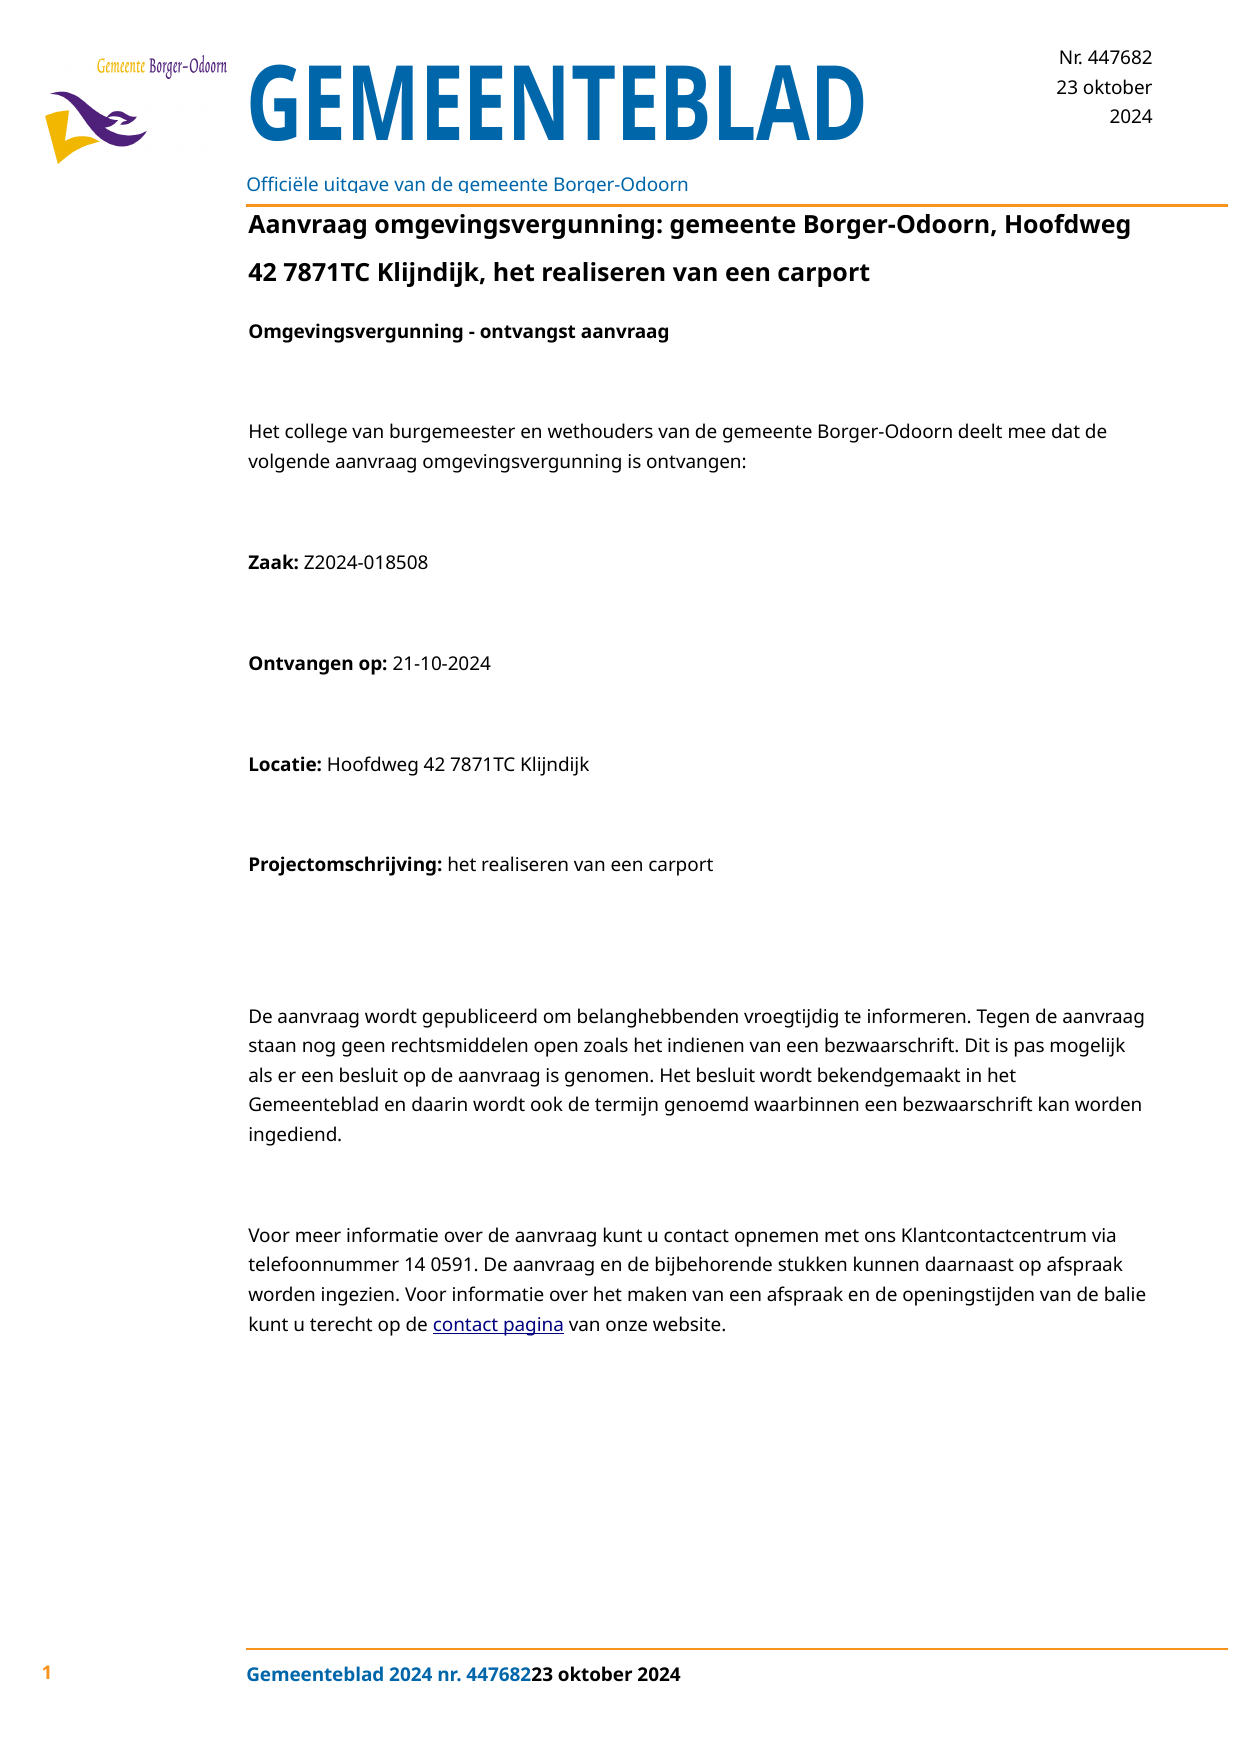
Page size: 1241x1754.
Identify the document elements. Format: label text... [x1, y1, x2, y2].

text Locatie: Hoofdweg 42 7871TC Klijndijk [248, 751, 1152, 777]
text Projectomschrijving: het realiseren van een carport [248, 852, 1152, 877]
text De aanvraag wordt gepubliceerd om belanghebbenden vroegtijdig te informeren. Tegen de aanvraag staan nog geen rechtsmiddelen open zoals het indienen van een bezwaarschrift. Dit is pas mogelijk als er een besluit op de aanvraag is genomen. Het besluit wordt bekendgemaakt in het Gemeenteblad en daarin wordt ook de termijn genoemd waarbinnen een bezwaarschrift kan worden ingediend. [248, 1003, 1152, 1147]
text Ontvangen op: 21-10-2024 [248, 650, 1152, 676]
text Het college van burgemeester en wethouders van de gemeente Borger-Odoorn deelt mee dat de volgende aanvraag omgevingsvergunning is ontvangen: [248, 419, 1152, 474]
text Voor meer informatie over de aanvraag kunt u contact opnemen met ons Klantcontactcentrum via telefoonnummer 14 0591. De aanvraag en de bijbehorende stukken kunnen daarnaast op afspraak worden ingezien. Voor informatie over het maken van een afspraak en de openingstijden van de balie kunt u terecht op de contact pagina van onze website. [248, 1222, 1152, 1337]
picture [41, 47, 231, 172]
text Zaak: Z2024-018508 [248, 549, 1152, 575]
text Aanvraag omgevingsvergunning: gemeente Borger-Odoorn, Hoofdweg 42 7871TC Klijndijk, het realiseren van een carport [248, 207, 1152, 288]
text Omgevingsvergunning - ontvangst aanvraag [248, 318, 1152, 344]
